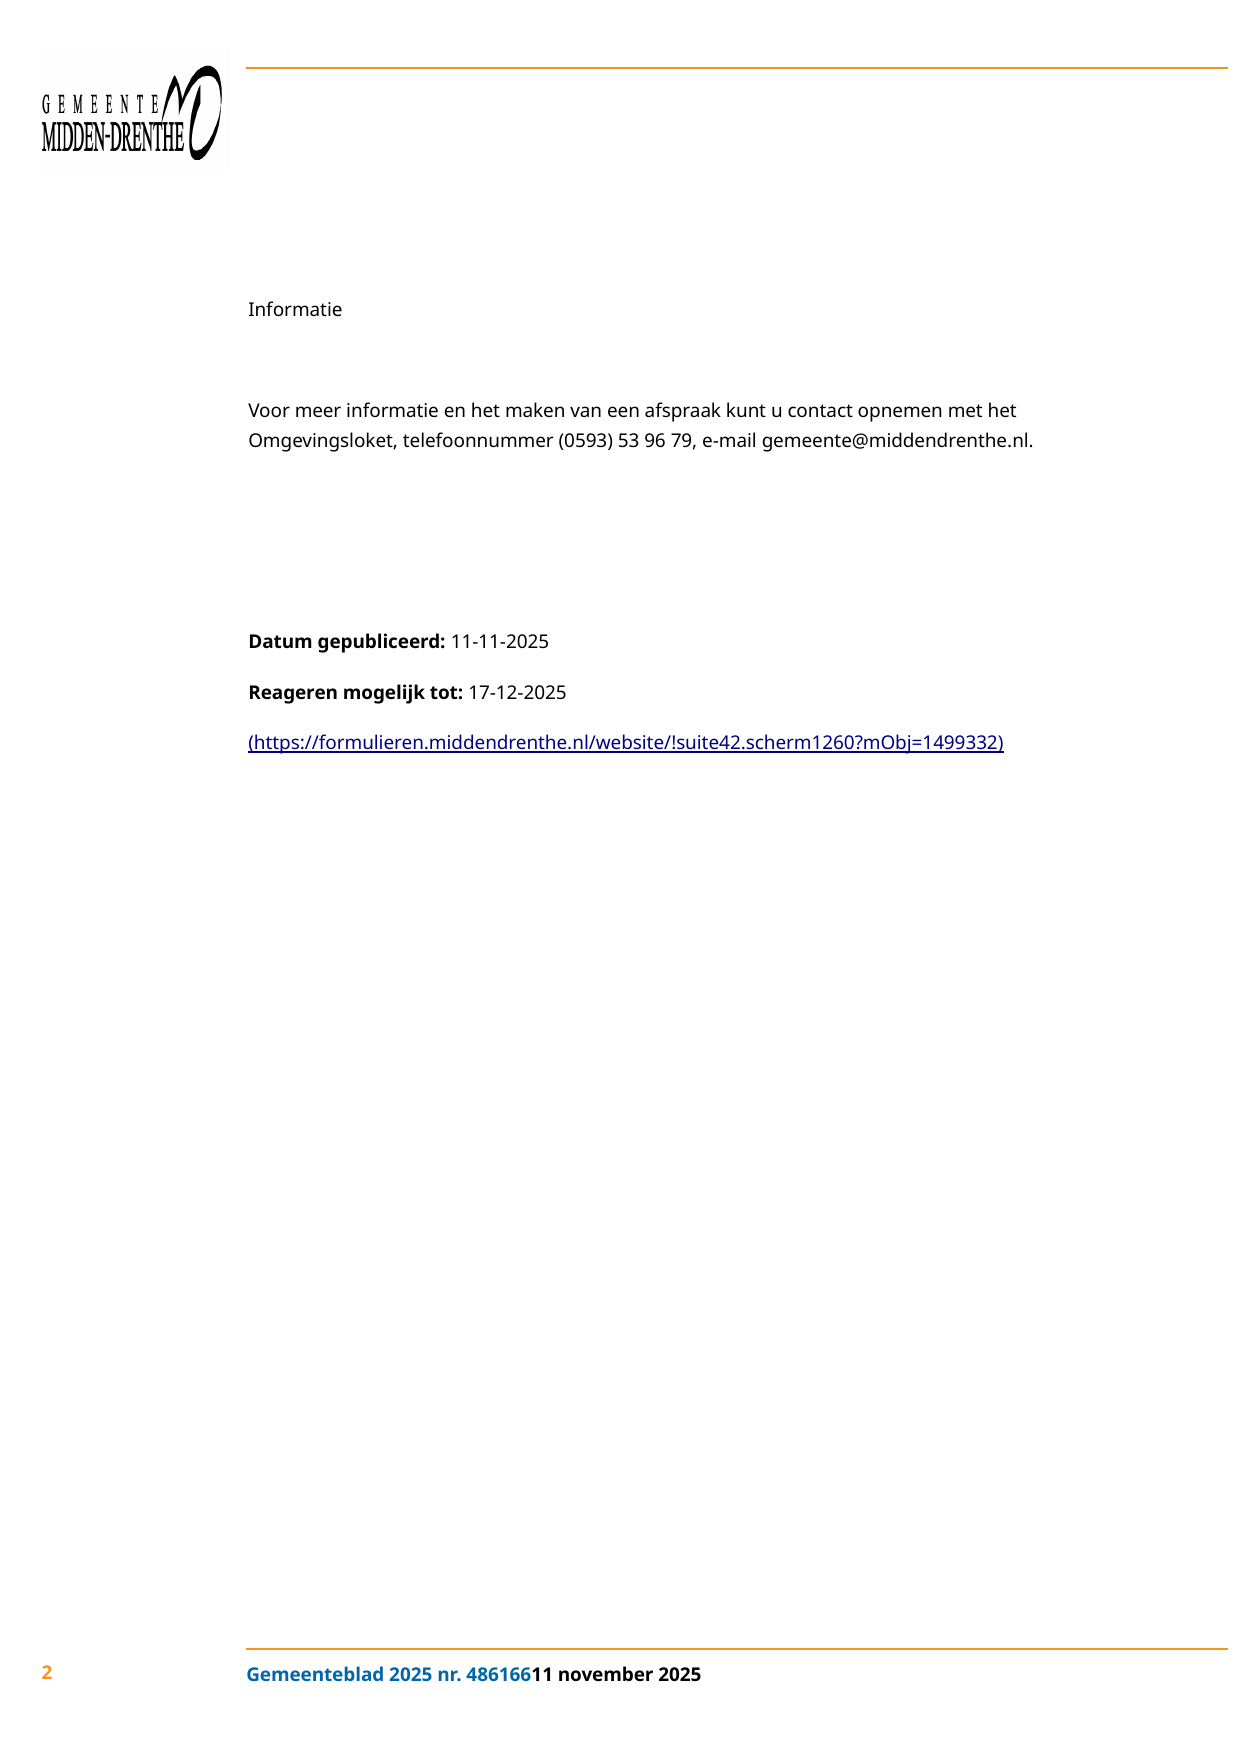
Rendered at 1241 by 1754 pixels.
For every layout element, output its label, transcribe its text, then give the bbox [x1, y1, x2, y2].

text Datum gepubliceerd: 11-11-2025 [248, 628, 1152, 654]
text Informatie [248, 296, 1152, 322]
text Voor meer informatie en het maken van een afspraak kunt u contact opnemen met het Omgevingsloket, telefoonnummer (0593) 53 96 79, e-mail gemeente@middendrenthe.nl. [248, 397, 1152, 453]
picture [41, 47, 231, 172]
text (https://formulieren.middendrenthe.nl/website/!suite42.scherm1260?mObj=1499332) [248, 729, 1152, 755]
text Reageren mogelijk tot: 17-12-2025 [248, 679, 1152, 705]
